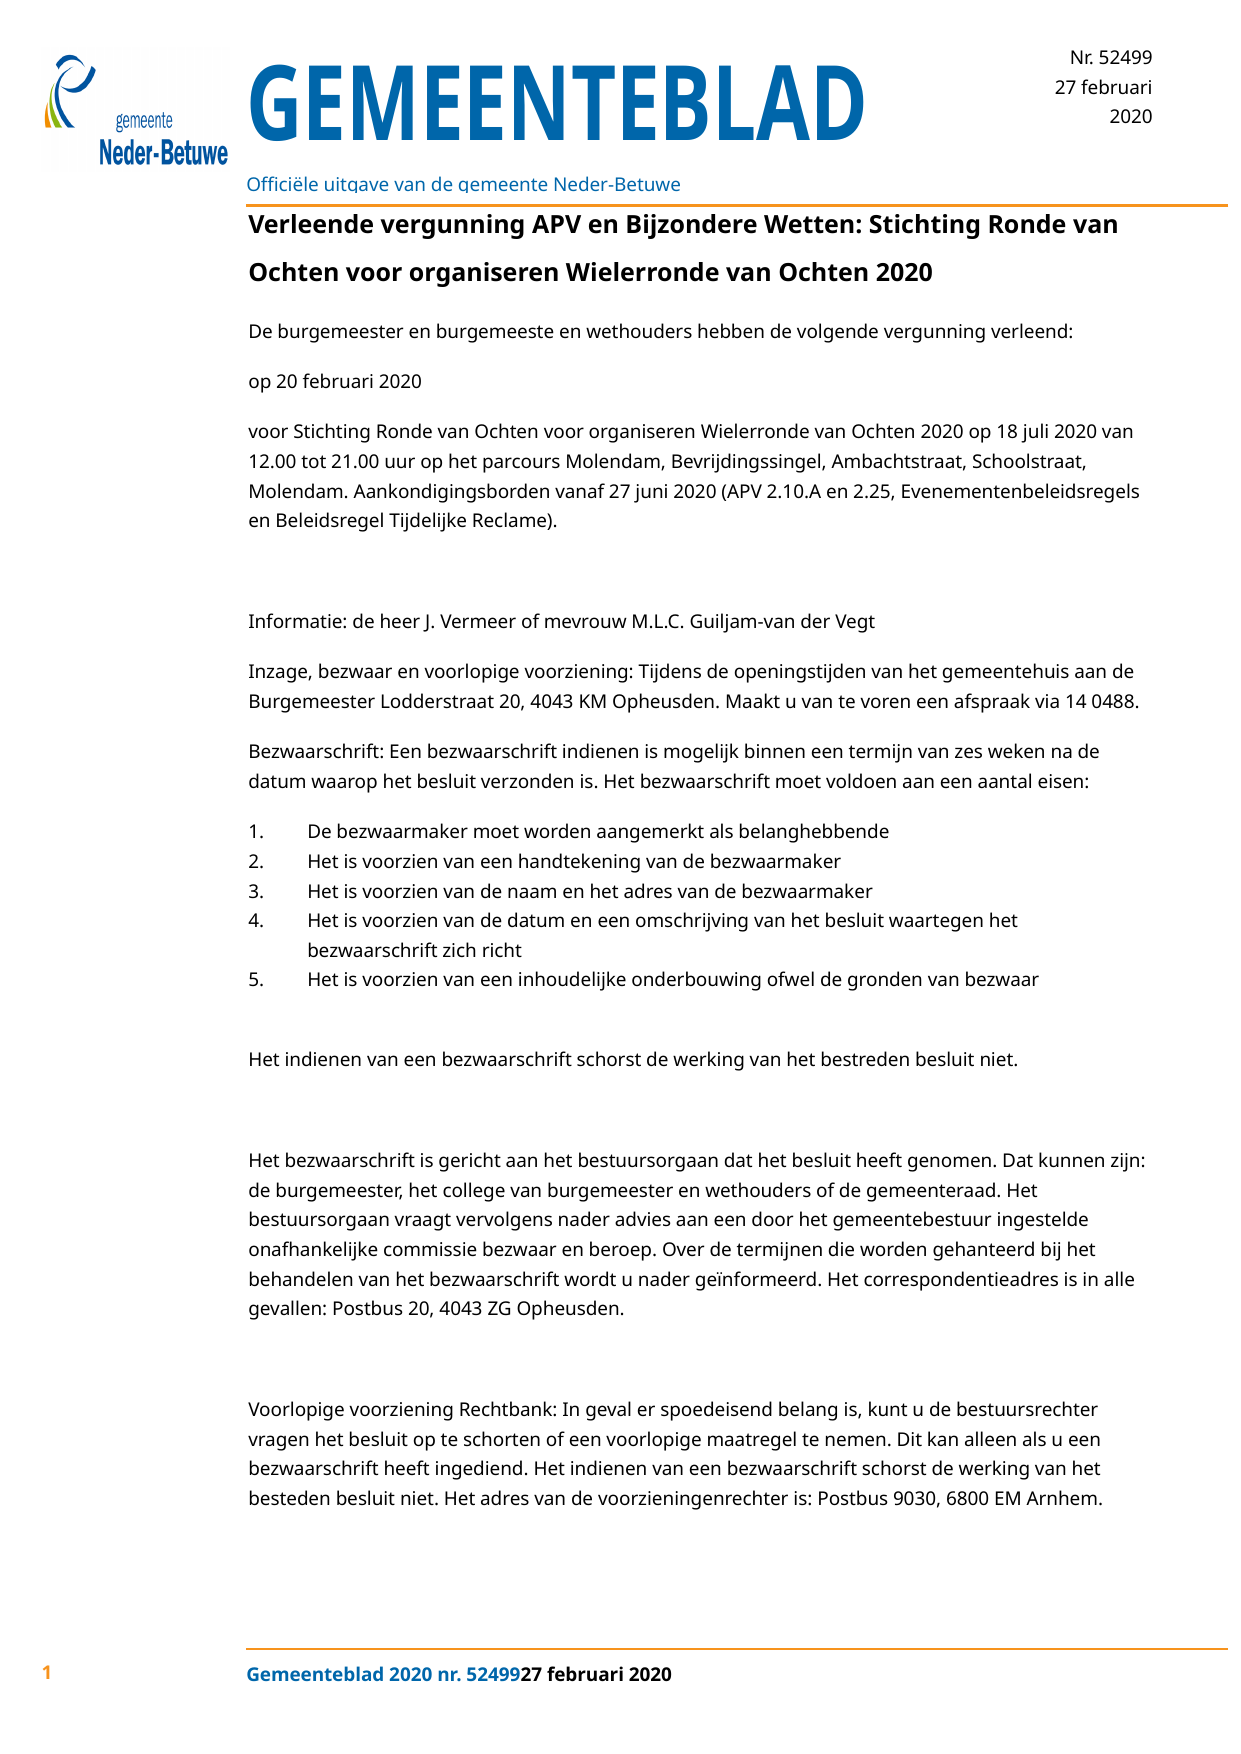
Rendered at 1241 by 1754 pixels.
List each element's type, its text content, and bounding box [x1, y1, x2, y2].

text Voorlopige voorziening Rechtbank: In geval er spoedeisend belang is, kunt u de bestuursrechter vragen het besluit op te schorten of een voorlopige maatregel te nemen. Dit kan alleen als u een bezwaarschrift heeft ingediend. Het indienen van een bezwaarschrift schorst de werking van het besteden besluit niet. Het adres van de voorzieningenrechter is: Postbus 9030, 6800 EM Arnhem. [248, 1396, 1152, 1511]
text Bezwaarschrift: Een bezwaarschrift indienen is mogelijk binnen een termijn van zes weken na de datum waarop het besluit verzonden is. Het bezwaarschrift moet voldoen aan een aantal eisen: [248, 739, 1152, 794]
list Het is voorzien van een inhoudelijke onderbouwing ofwel de gronden van bezwaar [248, 967, 1152, 992]
text op 20 februari 2020 [248, 368, 1152, 394]
text Verleende vergunning APV en Bijzondere Wetten: Stichting Ronde van Ochten voor organiseren Wielerronde van Ochten 2020 [248, 207, 1152, 288]
text Het indienen van een bezwaarschrift schorst de werking van het bestreden besluit niet. [248, 1047, 1152, 1072]
list Het is voorzien van de naam en het adres van de bezwaarmaker [248, 878, 1152, 904]
text Inzage, bezwaar en voorlopige voorziening: Tijdens de openingstijden van het gemeentehuis aan de Burgemeester Lodderstraat 20, 4043 KM Opheusden. Maakt u van te voren een afspraak via 14 0488. [248, 659, 1152, 714]
list Het is voorzien van een handtekening van de bezwaarmaker [248, 848, 1152, 874]
text Het bezwaarschrift is gericht aan het bestuursorgaan dat het besluit heeft genomen. Dat kunnen zijn: de burgemeester, het college van burgemeester en wethouders of de gemeenteraad. Het bestuursorgaan vraagt vervolgens nader advies aan een door het gemeentebestuur ingestelde onafhankelijke commissie bezwaar en beroep. Over de termijnen die worden gehanteerd bij het behandelen van het bezwaarschrift wordt u nader geïnformeerd. Het correspondentieadres is in alle gevallen: Postbus 20, 4043 ZG Opheusden. [248, 1147, 1152, 1321]
text Informatie: de heer J. Vermeer of mevrouw M.L.C. Guiljam-van der Vegt [248, 608, 1152, 634]
picture [41, 47, 231, 172]
text voor Stichting Ronde van Ochten voor organiseren Wielerronde van Ochten 2020 op 18 juli 2020 van 12.00 tot 21.00 uur op het parcours Molendam, Bevrijdingssingel, Ambachtstraat, Schoolstraat, Molendam. Aankondigingsborden vanaf 27 juni 2020 (APV 2.10.A en 2.25, Evenementenbeleidsregels en Beleidsregel Tijdelijke Reclame). [248, 419, 1152, 533]
list De bezwaarmaker moet worden aangemerkt als belanghebbende [248, 819, 1152, 844]
list Het is voorzien van de datum en een omschrijving van het besluit waartegen het bezwaarschrift zich richt [248, 907, 1152, 963]
text De burgemeester en burgemeeste en wethouders hebben de volgende vergunning verleend: [248, 318, 1152, 344]
